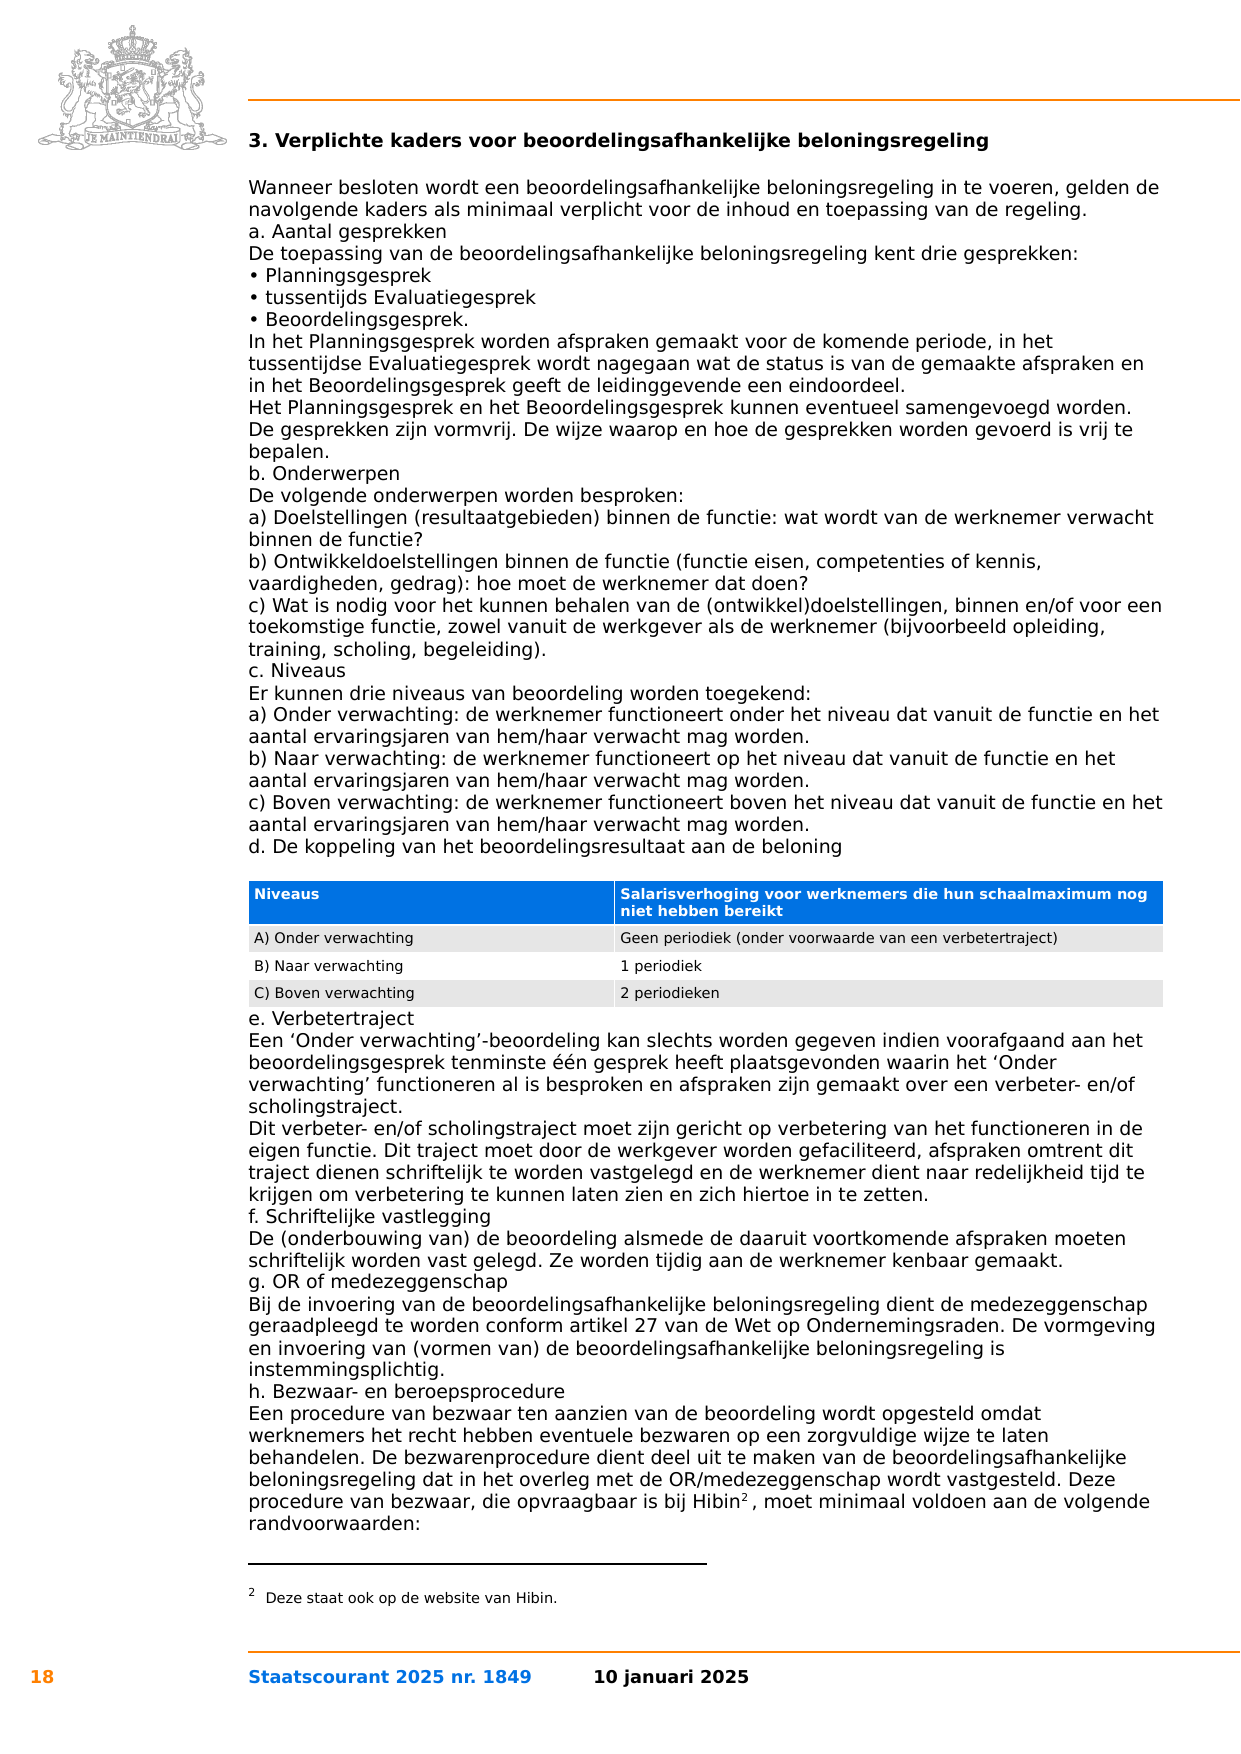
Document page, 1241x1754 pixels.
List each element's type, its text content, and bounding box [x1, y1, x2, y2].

text h. Bezwaar- en beroepsprocedure [248, 1381, 1163, 1403]
text Dit verbeter- en/of scholingstraject moet zijn gericht op verbetering van het functioneren in de eigen functie. Dit traject moet door de werkgever worden gefaciliteerd, afspraken omtrent dit traject dienen schriftelijk te worden vastgelegd en de werknemer dient naar redelijkheid tijd te krijgen om verbetering te kunnen laten zien en zich hiertoe in te zetten. [248, 1118, 1163, 1206]
text a) Onder verwachting: de werknemer functioneert onder het niveau dat vanuit de functie en het aantal ervaringsjaren van hem/haar verwacht mag worden. [248, 704, 1163, 748]
text b) Naar verwachting: de werknemer functioneert op het niveau dat vanuit de functie en het aantal ervaringsjaren van hem/haar verwacht mag worden. [248, 748, 1163, 792]
text De volgende onderwerpen worden besproken: [248, 484, 1163, 507]
text e. Verbetertraject [248, 1008, 1163, 1030]
table_cell 1 periodiek [615, 953, 1163, 979]
text b) Ontwikkeldoelstellingen binnen de functie (functie eisen, competenties of kennis, vaardigheden, gedrag): hoe moet de werknemer dat doen? [248, 551, 1163, 594]
text Het Planningsgesprek en het Beoordelingsgesprek kunnen eventueel samengevoegd worden. De gesprekken zijn vormvrij. De wijze waarop en hoe de gesprekken worden gevoerd is vrij te bepalen. [248, 397, 1163, 463]
subtitle 3. Verplichte kaders voor beoordelingsafhankelijke beloningsregeling [248, 130, 1163, 152]
table_cell A) Onder verwachting [249, 926, 614, 952]
picture [38, 25, 227, 150]
text De (onderbouwing van) de beoordeling alsmede de daaruit voortkomende afspraken moeten schriftelijk worden vast gelegd. Ze worden tijdig aan de werknemer kenbaar gemaakt. [248, 1227, 1163, 1271]
text g. OR of medezeggenschap [248, 1271, 1163, 1293]
text In het Planningsgesprek worden afspraken gemaakt voor de komende periode, in het tussentijdse Evaluatiegesprek wordt nagegaan wat de status is van de gemaakte afspraken en in het Beoordelingsgesprek geeft de leidinggevende een eindoordeel. [248, 331, 1163, 397]
text c. Niveaus [248, 660, 1163, 682]
text b. Onderwerpen [248, 463, 1163, 484]
text d. De koppeling van het beoordelingsresultaat aan de beloning [248, 836, 1163, 858]
text • tussentijds Evaluatiegesprek [248, 287, 1163, 309]
text Er kunnen drie niveaus van beoordeling worden toegekend: [248, 682, 1163, 704]
text a. Aantal gesprekken [248, 221, 1163, 243]
text • Planningsgesprek [248, 265, 1163, 287]
table_cell B) Naar verwachting [249, 953, 614, 979]
text Bij de invoering van de beoordelingsafhankelijke beloningsregeling dient de medezeggenschap geraadpleegd te worden conform artikel 27 van de Wet op Ondernemingsraden. De vormgeving en invoering van (vormen van) de beoordelingsafhankelijke beloningsregeling is instemmingsplichtig. [248, 1293, 1163, 1381]
table_cell C) Boven verwachting [249, 980, 614, 1007]
text Een ‘Onder verwachting’-beoordeling kan slechts worden gegeven indien voorafgaand aan het beoordelingsgesprek tenminste één gesprek heeft plaatsgevonden waarin het ‘Onder verwachting’ functioneren al is besproken en afspraken zijn gemaakt over een verbeter- en/of scholingstraject. [248, 1030, 1163, 1118]
text • Beoordelingsgesprek. [248, 309, 1163, 331]
text Een procedure van bezwaar ten aanzien van de beoordeling wordt opgesteld omdat werknemers het recht hebben eventuele bezwaren op een zorgvuldige wijze te laten behandelen. De bezwarenprocedure dient deel uit te maken van de beoordelingsafhankelijke beloningsregeling dat in het overleg met de OR/medezeggenschap wordt vastgesteld. Deze procedure van bezwaar, die opvraagbaar is bij Hibin, moet minimaal voldoen aan de volgende randvoorwaarden: [248, 1403, 1163, 1535]
text c) Boven verwachting: de werknemer functioneert boven het niveau dat vanuit de functie en het aantal ervaringsjaren van hem/haar verwacht mag worden. [248, 792, 1163, 836]
table_header Niveaus [249, 881, 614, 924]
text De toepassing van de beoordelingsafhankelijke beloningsregeling kent drie gesprekken: [248, 243, 1163, 265]
text Deze staat ook op de website van Hibin. [248, 1586, 1163, 1608]
text f. Schriftelijke vastlegging [248, 1206, 1163, 1227]
text Wanneer besloten wordt een beoordelingsafhankelijke beloningsregeling in te voeren, gelden de navolgende kaders als minimaal verplicht voor de inhoud en toepassing van de regeling. [248, 177, 1163, 221]
table_cell Geen periodiek (onder voorwaarde van een verbetertraject) [615, 926, 1163, 952]
text a) Doelstellingen (resultaatgebieden) binnen de functie: wat wordt van de werknemer verwacht binnen de functie? [248, 507, 1163, 551]
table_cell 2 periodieken [615, 980, 1163, 1007]
text c) Wat is nodig voor het kunnen behalen van de (ontwikkel)doelstellingen, binnen en/of voor een toekomstige functie, zowel vanuit de werkgever als de werknemer (bijvoorbeeld opleiding, training, scholing, begeleiding). [248, 594, 1163, 660]
table_header Salarisverhoging voor werknemers die hun schaalmaximum nog niet hebben bereikt [615, 881, 1163, 924]
